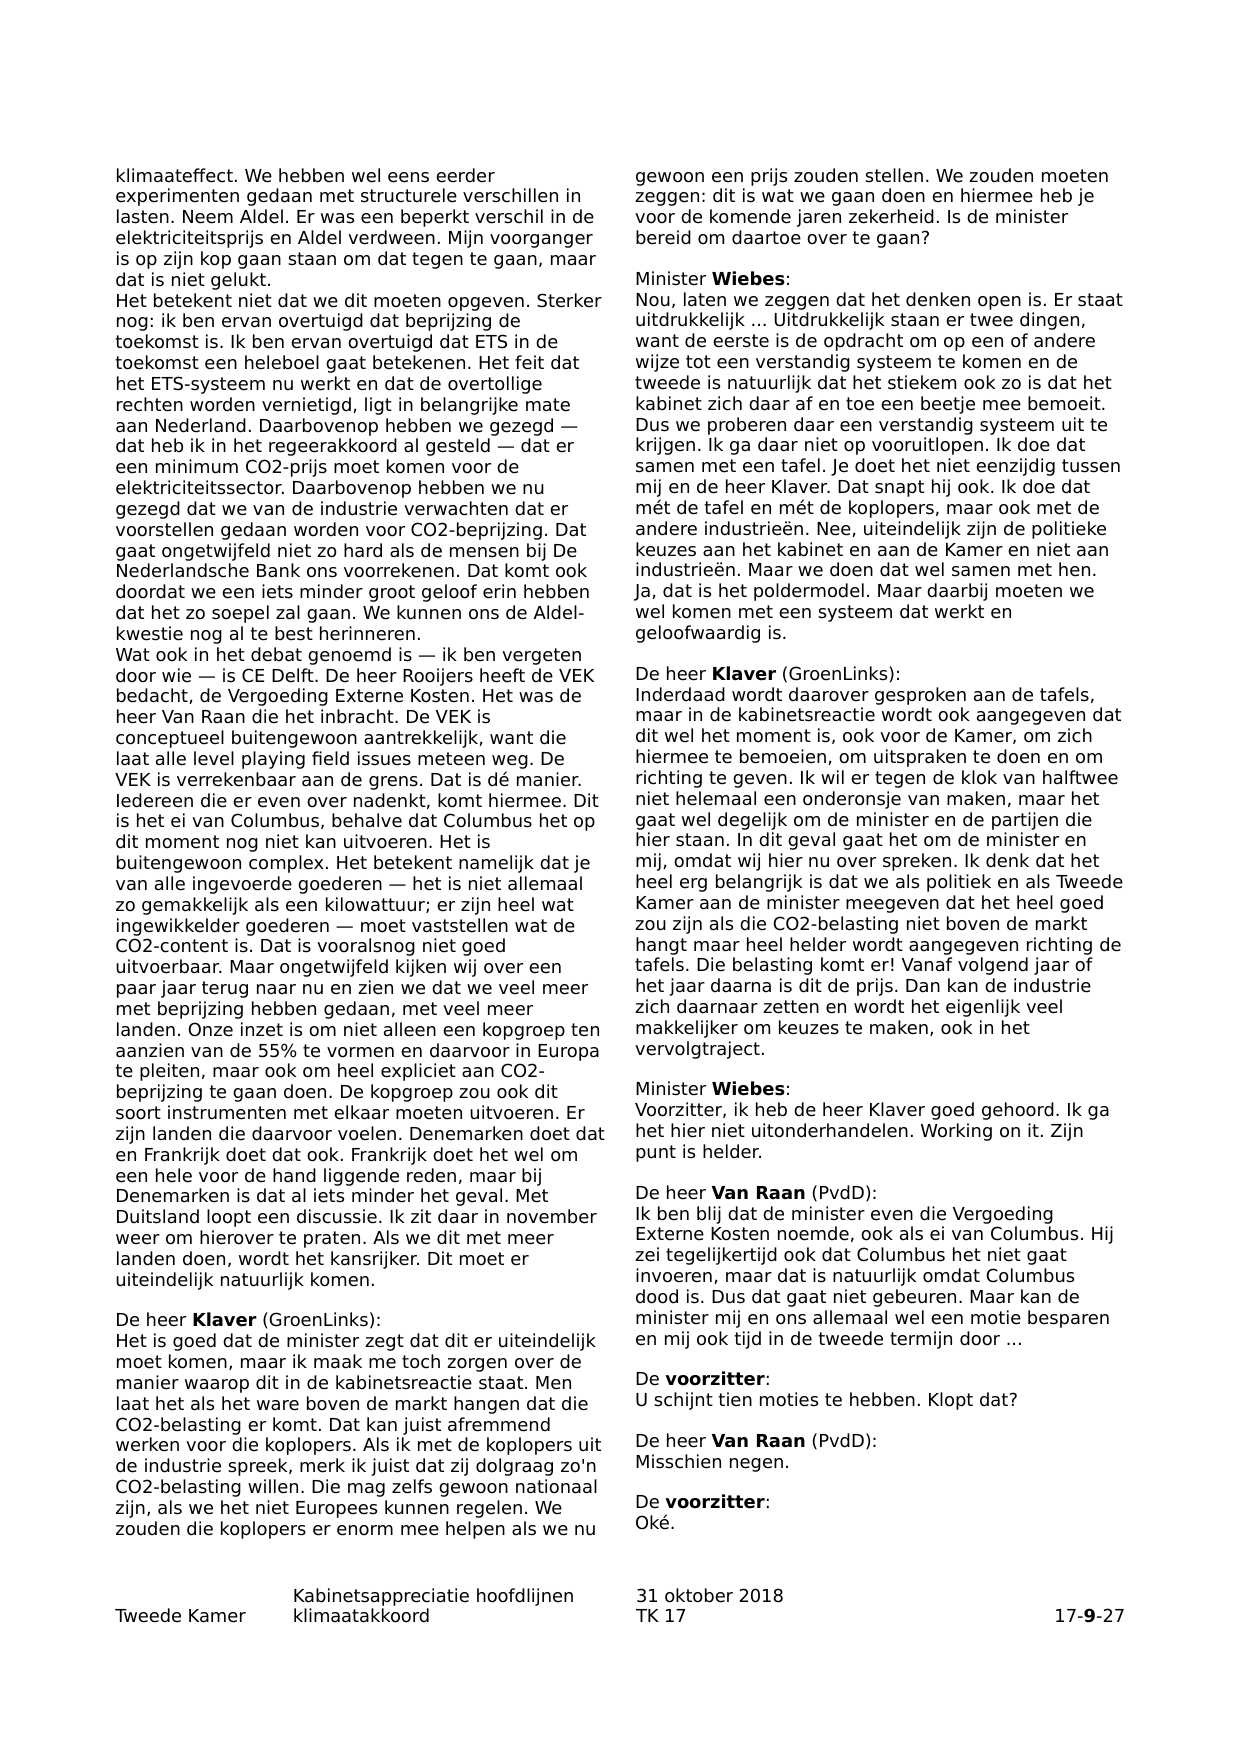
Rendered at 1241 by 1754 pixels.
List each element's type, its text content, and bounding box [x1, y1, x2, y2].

text Minister Wiebes: [635, 1079, 1125, 1100]
text De voorzitter: [635, 1369, 1125, 1390]
text Wat ook in het debat genoemd is — ik ben vergeten door wie — is CE Delft. De heer Rooijers heeft de VEK bedacht, de Vergoeding Externe Kosten. Het was de heer Van Raan die het inbracht. De VEK is conceptueel buitengewoon aantrekkelijk, want die laat alle level playing field issues meteen weg. De VEK is verrekenbaar aan de grens. Dat is dé manier. Iedereen die er even over nadenkt, komt hiermee. Dit is het ei van Columbus, behalve dat Columbus het op dit moment nog niet kan uitvoeren. Het is buitengewoon complex. Het betekent namelijk dat je van alle ingevoerde goederen — het is niet allemaal zo gemakkelijk als een kilowattuur; er zijn heel wat ingewikkelder goederen — moet vaststellen wat de CO2-content is. Dat is vooralsnog niet goed uitvoerbaar. Maar ongetwijfeld kijken wij over een paar jaar terug naar nu en zien we dat we veel meer met beprijzing hebben gedaan, met veel meer landen. Onze inzet is om niet alleen een kopgroep ten aanzien van de 55% te vormen en daarvoor in Europa te pleiten, maar ook om heel expliciet aan CO2-beprijzing te gaan doen. De kopgroep zou ook dit soort instrumenten met elkaar moeten uitvoeren. Er zijn landen die daarvoor voelen. Denemarken doet dat en Frankrijk doet dat ook. Frankrijk doet het wel om een hele voor de hand liggende reden, maar bij Denemarken is dat al iets minder het geval. Met Duitsland loopt een discussie. Ik zit daar in november weer om hierover te praten. Als we dit met meer landen doen, wordt het kansrijker. Dit moet er uiteindelijk natuurlijk komen. [115, 644, 605, 1290]
text Minister Wiebes: [635, 269, 1125, 289]
text Voorzitter, ik heb de heer Klaver goed gehoord. Ik ga het hier niet uitonderhandelen. Working on it. Zijn punt is helder. [635, 1100, 1125, 1162]
text De heer Klaver (GroenLinks): [115, 1310, 605, 1331]
text gewoon een prijs zouden stellen. We zouden moeten zeggen: dit is wat we gaan doen en hiermee heb je voor de komende jaren zekerheid. Is de minister bereid om daartoe over te gaan? [635, 165, 1125, 249]
text U schijnt tien moties te hebben. Klopt dat? [635, 1390, 1125, 1411]
text De heer Van Raan (PvdD): [635, 1182, 1125, 1203]
text De heer Van Raan (PvdD): [635, 1431, 1125, 1451]
text Nou, laten we zeggen dat het denken open is. Er staat uitdrukkelijk ... Uitdrukkelijk staan er twee dingen, want de eerste is de opdracht om op een of andere wijze tot een verstandig systeem te komen en de tweede is natuurlijk dat het stiekem ook zo is dat het kabinet zich daar af en toe een beetje mee bemoeit. Dus we proberen daar een verstandig systeem uit te krijgen. Ik ga daar niet op vooruitlopen. Ik doe dat samen met een tafel. Je doet het niet eenzijdig tussen mij en de heer Klaver. Dat snapt hij ook. Ik doe dat mét de tafel en mét de koplopers, maar ook met de andere industrieën. Nee, uiteindelijk zijn de politieke keuzes aan het kabinet en aan de Kamer en niet aan industrieën. Maar we doen dat wel samen met hen. Ja, dat is het poldermodel. Maar daarbij moeten we wel komen met een systeem dat werkt en geloofwaardig is. [635, 289, 1125, 643]
text Het is goed dat de minister zegt dat dit er uiteindelijk moet komen, maar ik maak me toch zorgen over de manier waarop dit in de kabinetsreactie staat. Men laat het als het ware boven de markt hangen dat die CO2-belasting er komt. Dat kan juist afremmend werken voor die koplopers. Als ik met de koplopers uit de industrie spreek, merk ik juist dat zij dolgraag zo'n CO2-belasting willen. Die mag zelfs gewoon nationaal zijn, als we het niet Europees kunnen regelen. We zouden die koplopers er enorm mee helpen als we nu [115, 1331, 605, 1539]
text Oké. [635, 1513, 1125, 1534]
text Inderdaad wordt daarover gesproken aan de tafels, maar in de kabinetsreactie wordt ook aangegeven dat dit wel het moment is, ook voor de Kamer, om zich hiermee te bemoeien, om uitspraken te doen en om richting te geven. Ik wil er tegen de klok van halftwee niet helemaal een onderonsje van maken, maar het gaat wel degelijk om de minister en de partijen die hier staan. In dit geval gaat het om de minister en mij, omdat wij hier nu over spreken. Ik denk dat het heel erg belangrijk is dat we als politiek en als Tweede Kamer aan de minister meegeven dat het heel goed zou zijn als die CO2-belasting niet boven de markt hangt maar heel helder wordt aangegeven richting de tafels. Die belasting komt er! Vanaf volgend jaar of het jaar daarna is dit de prijs. Dan kan de industrie zich daarnaar zetten en wordt het eigenlijk veel makkelijker om keuzes te maken, ook in het vervolgtraject. [635, 684, 1125, 1059]
text De heer Klaver (GroenLinks): [635, 663, 1125, 684]
text Het betekent niet dat we dit moeten opgeven. Sterker nog: ik ben ervan overtuigd dat beprijzing de toekomst is. Ik ben ervan overtuigd dat ETS in de toekomst een heleboel gaat betekenen. Het feit dat het ETS-systeem nu werkt en dat de overtollige rechten worden vernietigd, ligt in belangrijke mate aan Nederland. Daarbovenop hebben we gezegd — dat heb ik in het regeerakkoord al gesteld — dat er een minimum CO2-prijs moet komen voor de elektriciteitssector. Daarbovenop hebben we nu gezegd dat we van de industrie verwachten dat er voorstellen gedaan worden voor CO2-beprijzing. Dat gaat ongetwijfeld niet zo hard als de mensen bij De Nederlandsche Bank ons voorrekenen. Dat komt ook doordat we een iets minder groot geloof erin hebben dat het zo soepel zal gaan. We kunnen ons de Aldel-kwestie nog al te best herinneren. [115, 290, 605, 644]
text klimaateffect. We hebben wel eens eerder experimenten gedaan met structurele verschillen in lasten. Neem Aldel. Er was een beperkt verschil in de elektriciteitsprijs en Aldel verdween. Mijn voorganger is op zijn kop gaan staan om dat tegen te gaan, maar dat is niet gelukt. [115, 165, 605, 290]
text Misschien negen. [635, 1451, 1125, 1472]
text De voorzitter: [635, 1492, 1125, 1513]
text Ik ben blij dat de minister even die Vergoeding Externe Kosten noemde, ook als ei van Columbus. Hij zei tegelijkertijd ook dat Columbus het niet gaat invoeren, maar dat is natuurlijk omdat Columbus dood is. Dus dat gaat niet gebeuren. Maar kan de minister mij en ons allemaal wel een motie besparen en mij ook tijd in de tweede termijn door ... [635, 1203, 1125, 1349]
